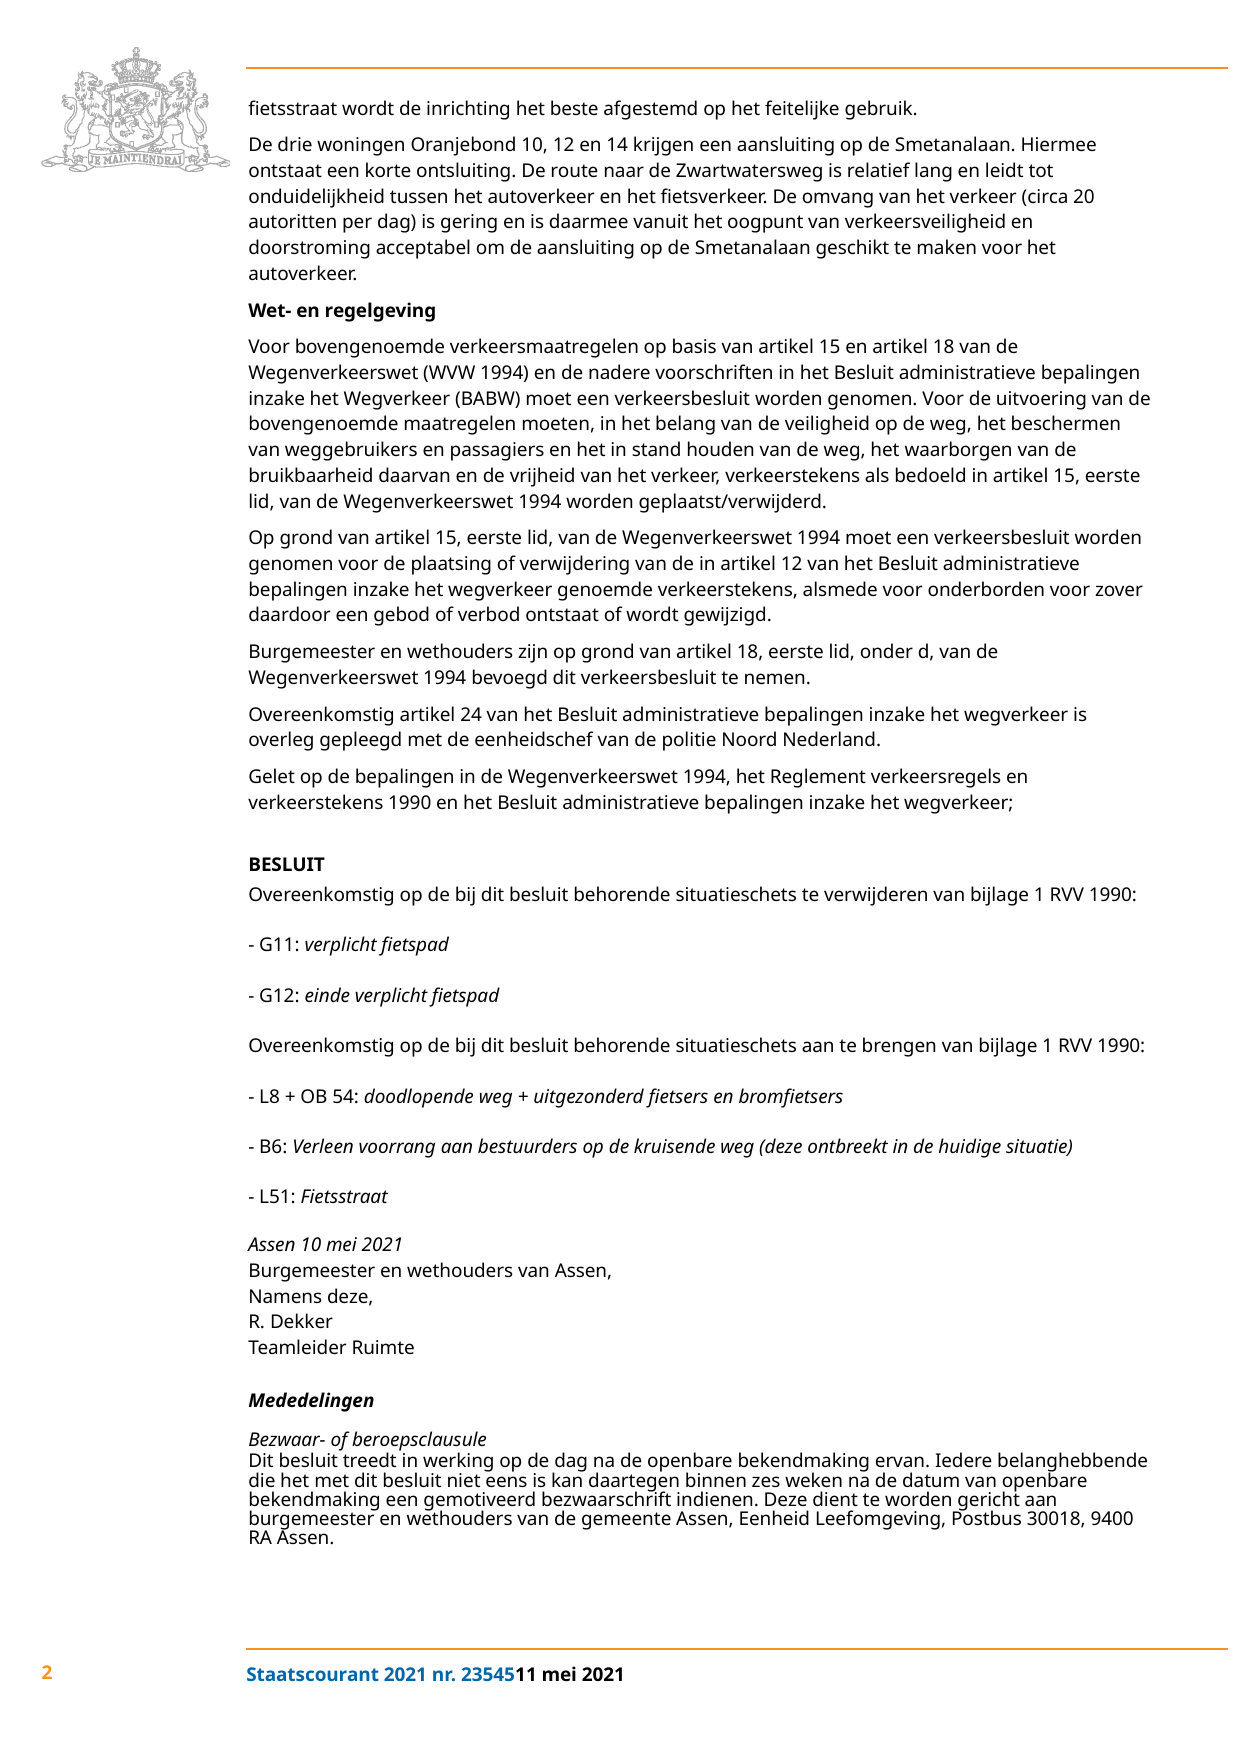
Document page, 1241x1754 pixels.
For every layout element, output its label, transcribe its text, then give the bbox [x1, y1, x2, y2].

text De drie woningen Oranjebond 10, 12 en 14 krijgen een aansluiting op de Smetanalaan. Hiermee ontstaat een korte ontsluiting. De route naar de Zwartwatersweg is relatief lang en leidt tot onduidelijkheid tussen het autoverkeer en het fietsverkeer. De omvang van het verkeer (circa 20 autoritten per dag) is gering en is daarmee vanuit het oogpunt van verkeersveiligheid en doorstroming acceptabel om de aansluiting op de Smetanalaan geschikt te maken voor het autoverkeer. [248, 131, 1152, 286]
text Wet- en regelgeving [248, 297, 1152, 322]
text Voor bovengenoemde verkeersmaatregelen op basis van artikel 15 en artikel 18 van de Wegenverkeerswet (WVW 1994) en de nadere voorschriften in het Besluit administratieve bepalingen inzake het Wegverkeer (BABW) moet een verkeersbesluit worden genomen. Voor de uitvoering van de bovengenoemde maatregelen moeten, in het belang van de veiligheid op de weg, het beschermen van weggebruikers en passagiers en het in stand houden van de weg, het waarborgen van de bruikbaarheid daarvan en de vrijheid van het verkeer, verkeerstekens als bedoeld in artikel 15, eerste lid, van de Wegenverkeerswet 1994 worden geplaatst/verwijderd. [248, 333, 1152, 513]
text Dit besluit treedt in werking op de dag na de openbare bekendmaking ervan. Iedere belanghebbende die het met dit besluit niet eens is kan daartegen binnen zes weken na de datum van openbare bekendmaking een gemotiveerd bezwaarschrift indienen. Deze dient te worden gericht aan burgemeester en wethouders van de gemeente Assen, Eenheid Leefomgeving, Postbus 30018, 9400 RA Assen. [248, 1452, 1152, 1549]
text Namens deze, [248, 1283, 1152, 1309]
text - G11: verplicht fietspad [248, 932, 1152, 957]
text Overeenkomstig op de bij dit besluit behorende situatieschets aan te brengen van bijlage 1 RVV 1990: [248, 1032, 1152, 1058]
text Op grond van artikel 15, eerste lid, van de Wegenverkeerswet 1994 moet een verkeersbesluit worden genomen voor de plaatsing of verwijdering van de in artikel 12 van het Besluit administratieve bepalingen inzake het wegverkeer genoemde verkeerstekens, alsmede voor onderborden voor zover daardoor een gebod of verbod ontstaat of wordt gewijzigd. [248, 524, 1152, 627]
text BESLUIT [248, 852, 1152, 877]
text Overeenkomstig op de bij dit besluit behorende situatieschets te verwijderen van bijlage 1 RVV 1990: [248, 881, 1152, 907]
text Teamleider Ruimte [248, 1334, 1152, 1360]
text Assen 10 mei 2021 [248, 1231, 1152, 1257]
text R. Dekker [248, 1309, 1152, 1334]
text - G12: einde verplicht fietspad [248, 982, 1152, 1008]
text Burgemeester en wethouders zijn op grond van artikel 18, eerste lid, onder d, van de Wegenverkeerswet 1994 bevoegd dit verkeersbesluit te nemen. [248, 638, 1152, 690]
text - L51: Fietsstraat [248, 1184, 1152, 1209]
text Overeenkomstig artikel 24 van het Besluit administratieve bepalingen inzake het wegverkeer is overleg gepleegd met de eenheidschef van de politie Noord Nederland. [248, 701, 1152, 752]
text Gelet op de bepalingen in de Wegenverkeerswet 1994, het Reglement verkeersregels en verkeerstekens 1990 en het Besluit administratieve bepalingen inzake het wegverkeer; [248, 763, 1152, 814]
text Burgemeester en wethouders van Assen, [248, 1257, 1152, 1283]
text - L8 + OB 54: doodlopende weg + uitgezonderd fietsers en bromfietsers [248, 1083, 1152, 1108]
text fietsstraat wordt de inrichting het beste afgestemd op het feitelijke gebruik. [248, 95, 1152, 121]
picture [41, 47, 231, 172]
text Mededelingen [248, 1387, 1152, 1413]
text Bezwaar- of beroepsclausule [248, 1427, 1152, 1452]
text - B6: Verleen voorrang aan bestuurders op de kruisende weg (deze ontbreekt in de huidige situatie) [248, 1133, 1152, 1159]
